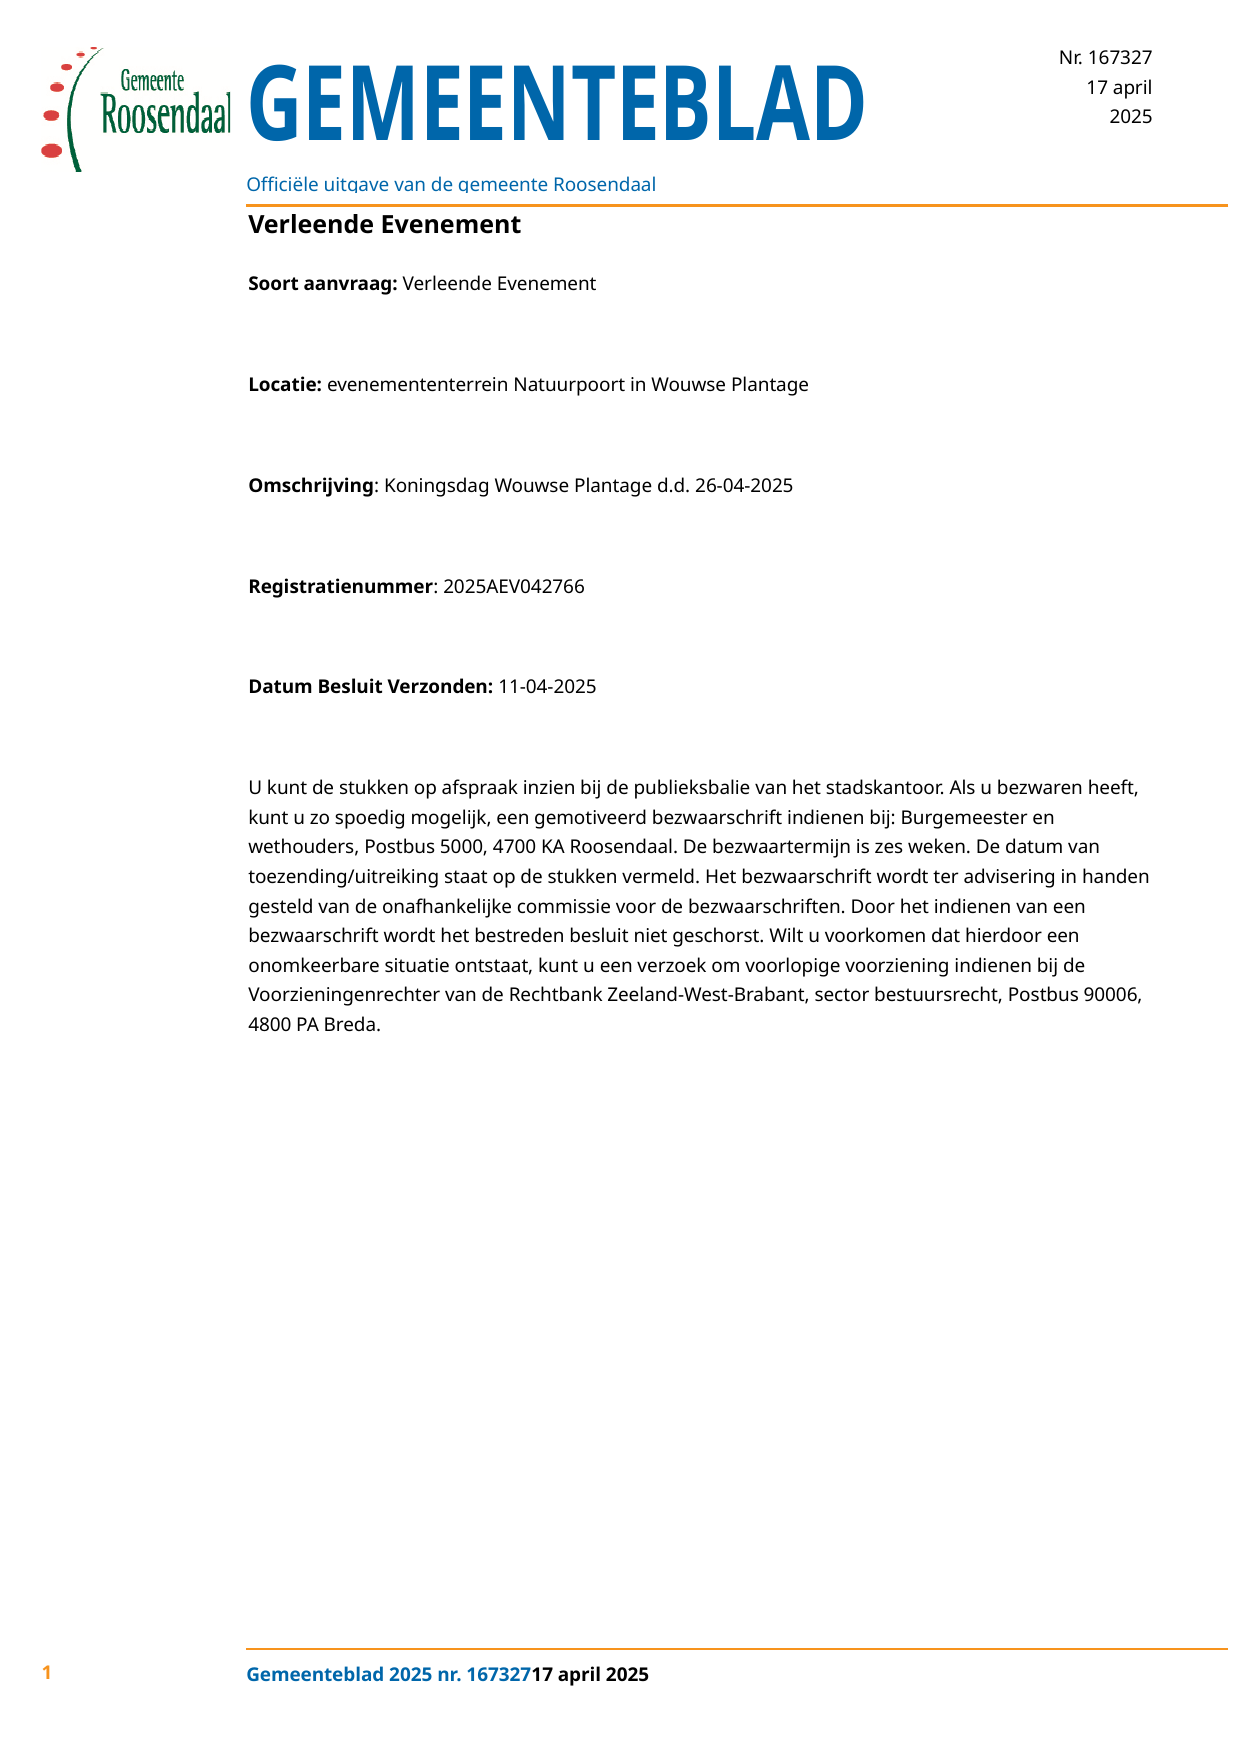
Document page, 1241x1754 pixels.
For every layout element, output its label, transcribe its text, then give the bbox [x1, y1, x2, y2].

text Locatie: evenemententerrein Natuurpoort in Wouwse Plantage [248, 371, 1152, 397]
text U kunt de stukken op afspraak inzien bij de publieksbalie van het stadskantoor. Als u bezwaren heeft, kunt u zo spoedig mogelijk, een gemotiveerd bezwaarschrift indienen bij: Burgemeester en wethouders, Postbus 5000, 4700 KA Roosendaal. De bezwaartermijn is zes weken. De datum van toezending/uitreiking staat op de stukken vermeld. Het bezwaarschrift wordt ter advisering in handen gesteld van de onafhankelijke commissie voor de bezwaarschriften. Door het indienen van een bezwaarschrift wordt het bestreden besluit niet geschorst. Wilt u voorkomen dat hierdoor een onomkeerbare situatie ontstaat, kunt u een verzoek om voorlopige voorziening indienen bij de Voorzieningenrechter van de Rechtbank Zeeland-West-Brabant, sector bestuursrecht, Postbus 90006, 4800 PA Breda. [248, 774, 1152, 1037]
text Soort aanvraag: Verleende Evenement [248, 270, 1152, 296]
text Omschrijving: Koningsdag Wouwse Plantage d.d. 26-04-2025 [248, 472, 1152, 498]
text Registratienummer: 2025AEV042766 [248, 573, 1152, 598]
text Verleende Evenement [248, 207, 1152, 241]
text Datum Besluit Verzonden: 11-04-2025 [248, 674, 1152, 699]
picture [41, 47, 231, 172]
